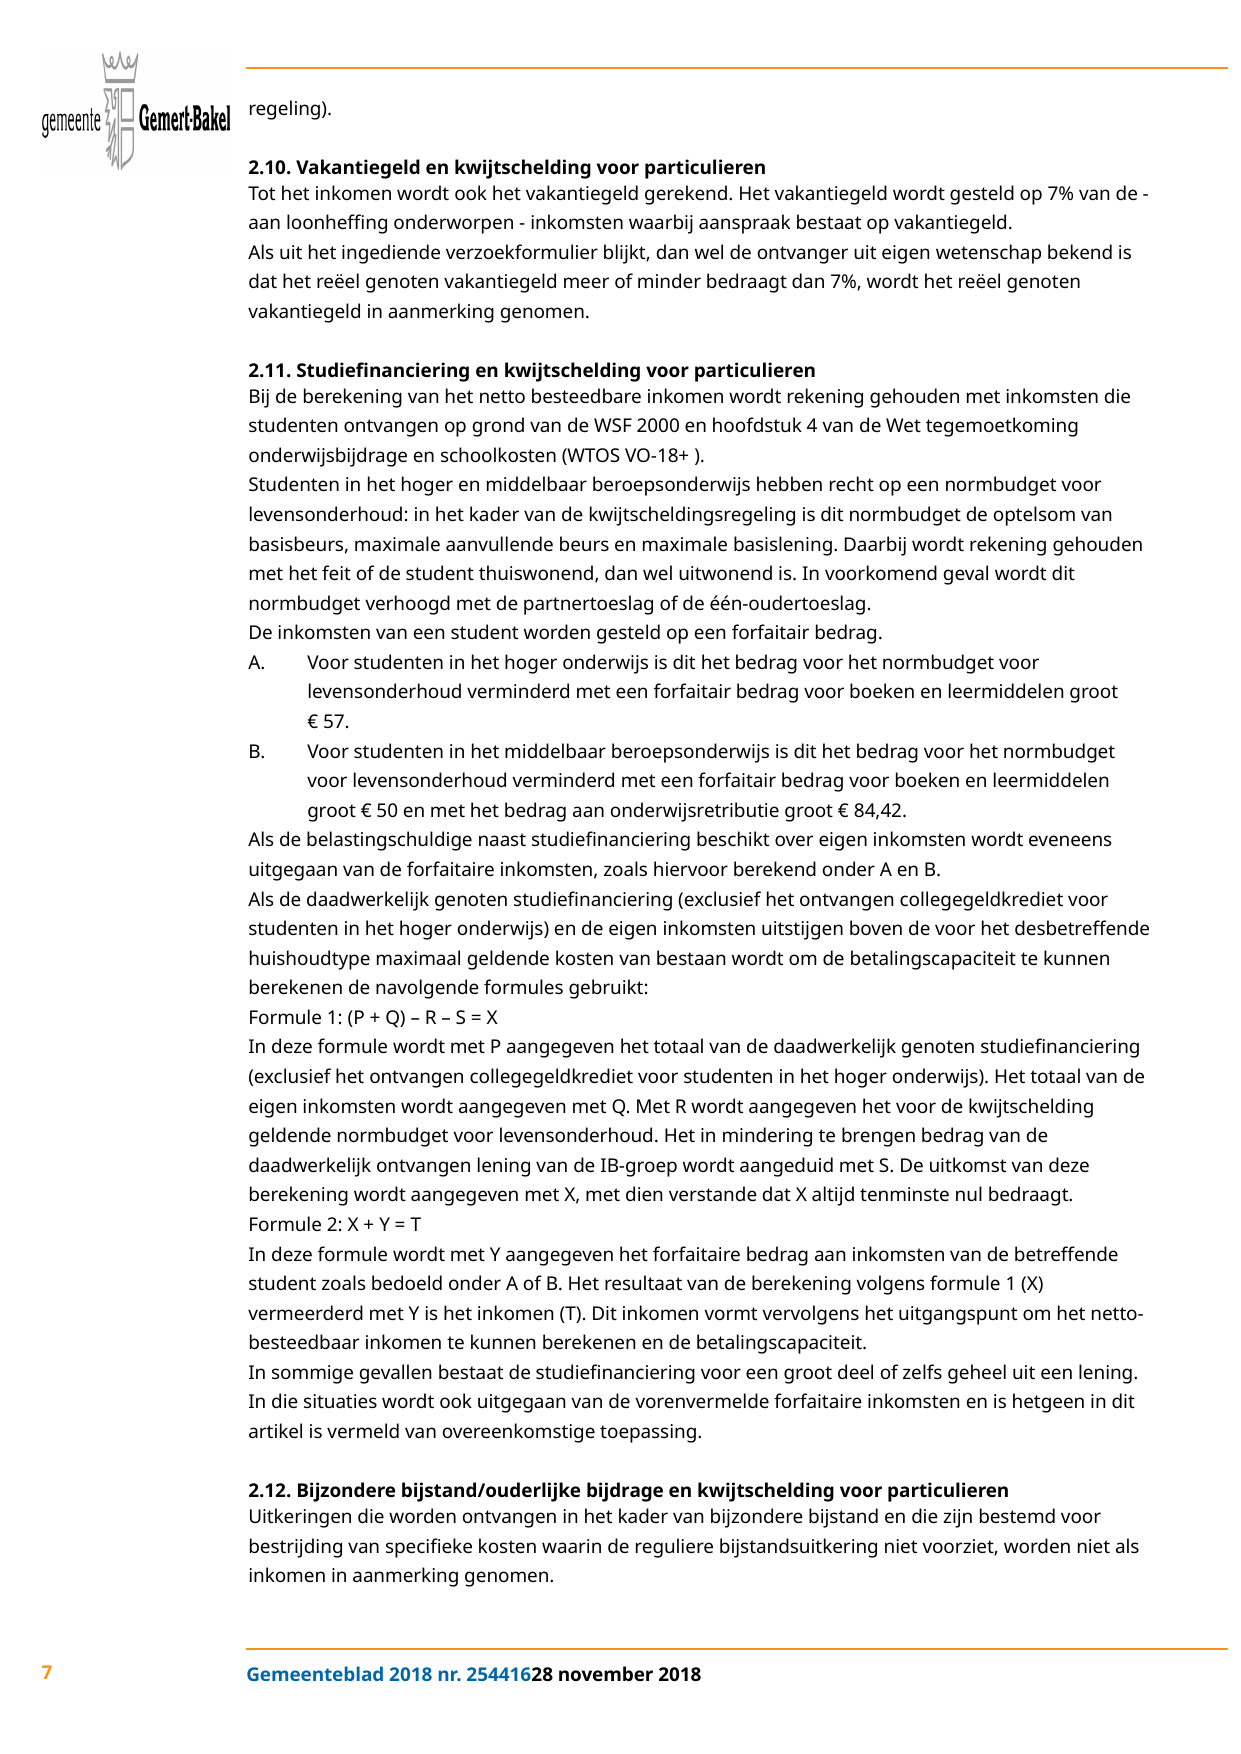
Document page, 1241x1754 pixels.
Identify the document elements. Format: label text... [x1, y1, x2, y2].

text Tot het inkomen wordt ook het vakantiegeld gerekend. Het vakantiegeld wordt gesteld op 7% van de - aan loonheffing onderworpen - inkomsten waarbij aanspraak bestaat op vakantiegeld. [248, 180, 1152, 235]
text Als de belastingschuldige naast studiefinanciering beschikt over eigen inkomsten wordt eveneens uitgegaan van de forfaitaire inkomsten, zoals hiervoor berekend onder A en B. [248, 827, 1152, 882]
list Voor studenten in het middelbaar beroepsonderwijs is dit het bedrag voor het normbudget voor levensonderhoud verminderd met een forfaitair bedrag voor boeken en leermiddelen groot € 50 en met het bedrag aan onderwijsretributie groot € 84,42. [248, 738, 1152, 823]
text regeling). [248, 95, 1152, 121]
text De inkomsten van een student worden gesteld op een forfaitair bedrag. [248, 619, 1152, 645]
text Als de daadwerkelijk genoten studiefinanciering (exclusief het ontvangen collegegeldkrediet voor studenten in het hoger onderwijs) en de eigen inkomsten uitstijgen boven de voor het desbetreffende huishoudtype maximaal geldende kosten van bestaan wordt om de betalingscapaciteit te kunnen berekenen de navolgende formules gebruikt: [248, 886, 1152, 1000]
text In sommige gevallen bestaat de studiefinanciering voor een groot deel of zelfs geheel uit een lening. In die situaties wordt ook uitgegaan van de vorenvermelde forfaitaire inkomsten en is hetgeen in dit artikel is vermeld van overeenkomstige toepassing. [248, 1359, 1152, 1444]
text Als uit het ingediende verzoekformulier blijkt, dan wel de ontvanger uit eigen wetenschap bekend is dat het reëel genoten vakantiegeld meer of minder bedraagt dan 7%, wordt het reëel genoten vakantiegeld in aanmerking genomen. [248, 239, 1152, 324]
text 2.12. Bijzondere bijstand/ouderlijke bijdrage en kwijtschelding voor particulieren [248, 1477, 1152, 1503]
text Formule 2: X + Y = T [248, 1211, 1152, 1237]
text Formule 1: (P + Q) – R – S = X [248, 1004, 1152, 1030]
list Voor studenten in het hoger onderwijs is dit het bedrag voor het normbudget voor levensonderhoud verminderd met een forfaitair bedrag voor boeken en leermiddelen groot € 57. [248, 649, 1152, 734]
text Studenten in het hoger en middelbaar beroepsonderwijs hebben recht op een normbudget voor levensonderhoud: in het kader van de kwijtscheldingsregeling is dit normbudget de optelsom van basisbeurs, maximale aanvullende beurs en maximale basislening. Daarbij wordt rekening gehouden met het feit of de student thuiswonend, dan wel uitwonend is. In voorkomend geval wordt dit normbudget verhoogd met de partnertoeslag of de één-oudertoeslag. [248, 472, 1152, 616]
text 2.11. Studiefinanciering en kwijtschelding voor particulieren [248, 357, 1152, 383]
text 2.10. Vakantiegeld en kwijtschelding voor particulieren [248, 154, 1152, 180]
text Bij de berekening van het netto besteedbare inkomen wordt rekening gehouden met inkomsten die studenten ontvangen op grond van de WSF 2000 en hoofdstuk 4 van de Wet tegemoetkoming onderwijsbijdrage en schoolkosten (WTOS VO-18+ ). [248, 383, 1152, 468]
text In deze formule wordt met P aangegeven het totaal van de daadwerkelijk genoten studiefinanciering (exclusief het ontvangen collegegeldkrediet voor studenten in het hoger onderwijs). Het totaal van de eigen inkomsten wordt aangegeven met Q. Met R wordt aangegeven het voor de kwijtschelding geldende normbudget voor levensonderhoud. Het in mindering te brengen bedrag van de daadwerkelijk ontvangen lening van de IB-groep wordt aangeduid met S. De uitkomst van deze berekening wordt aangegeven met X, met dien verstande dat X altijd tenminste nul bedraagt. [248, 1034, 1152, 1207]
text Uitkeringen die worden ontvangen in het kader van bijzondere bijstand en die zijn bestemd voor bestrijding van specifieke kosten waarin de reguliere bijstandsuitkering niet voorziet, worden niet als inkomen in aanmerking genomen. [248, 1503, 1152, 1588]
picture [41, 47, 231, 172]
text In deze formule wordt met Y aangegeven het forfaitaire bedrag aan inkomsten van de betreffende student zoals bedoeld onder A of B. Het resultaat van de berekening volgens formule 1 (X) vermeerderd met Y is het inkomen (T). Dit inkomen vormt vervolgens het uitgangspunt om het netto-besteedbaar inkomen te kunnen berekenen en de betalingscapaciteit. [248, 1241, 1152, 1355]
